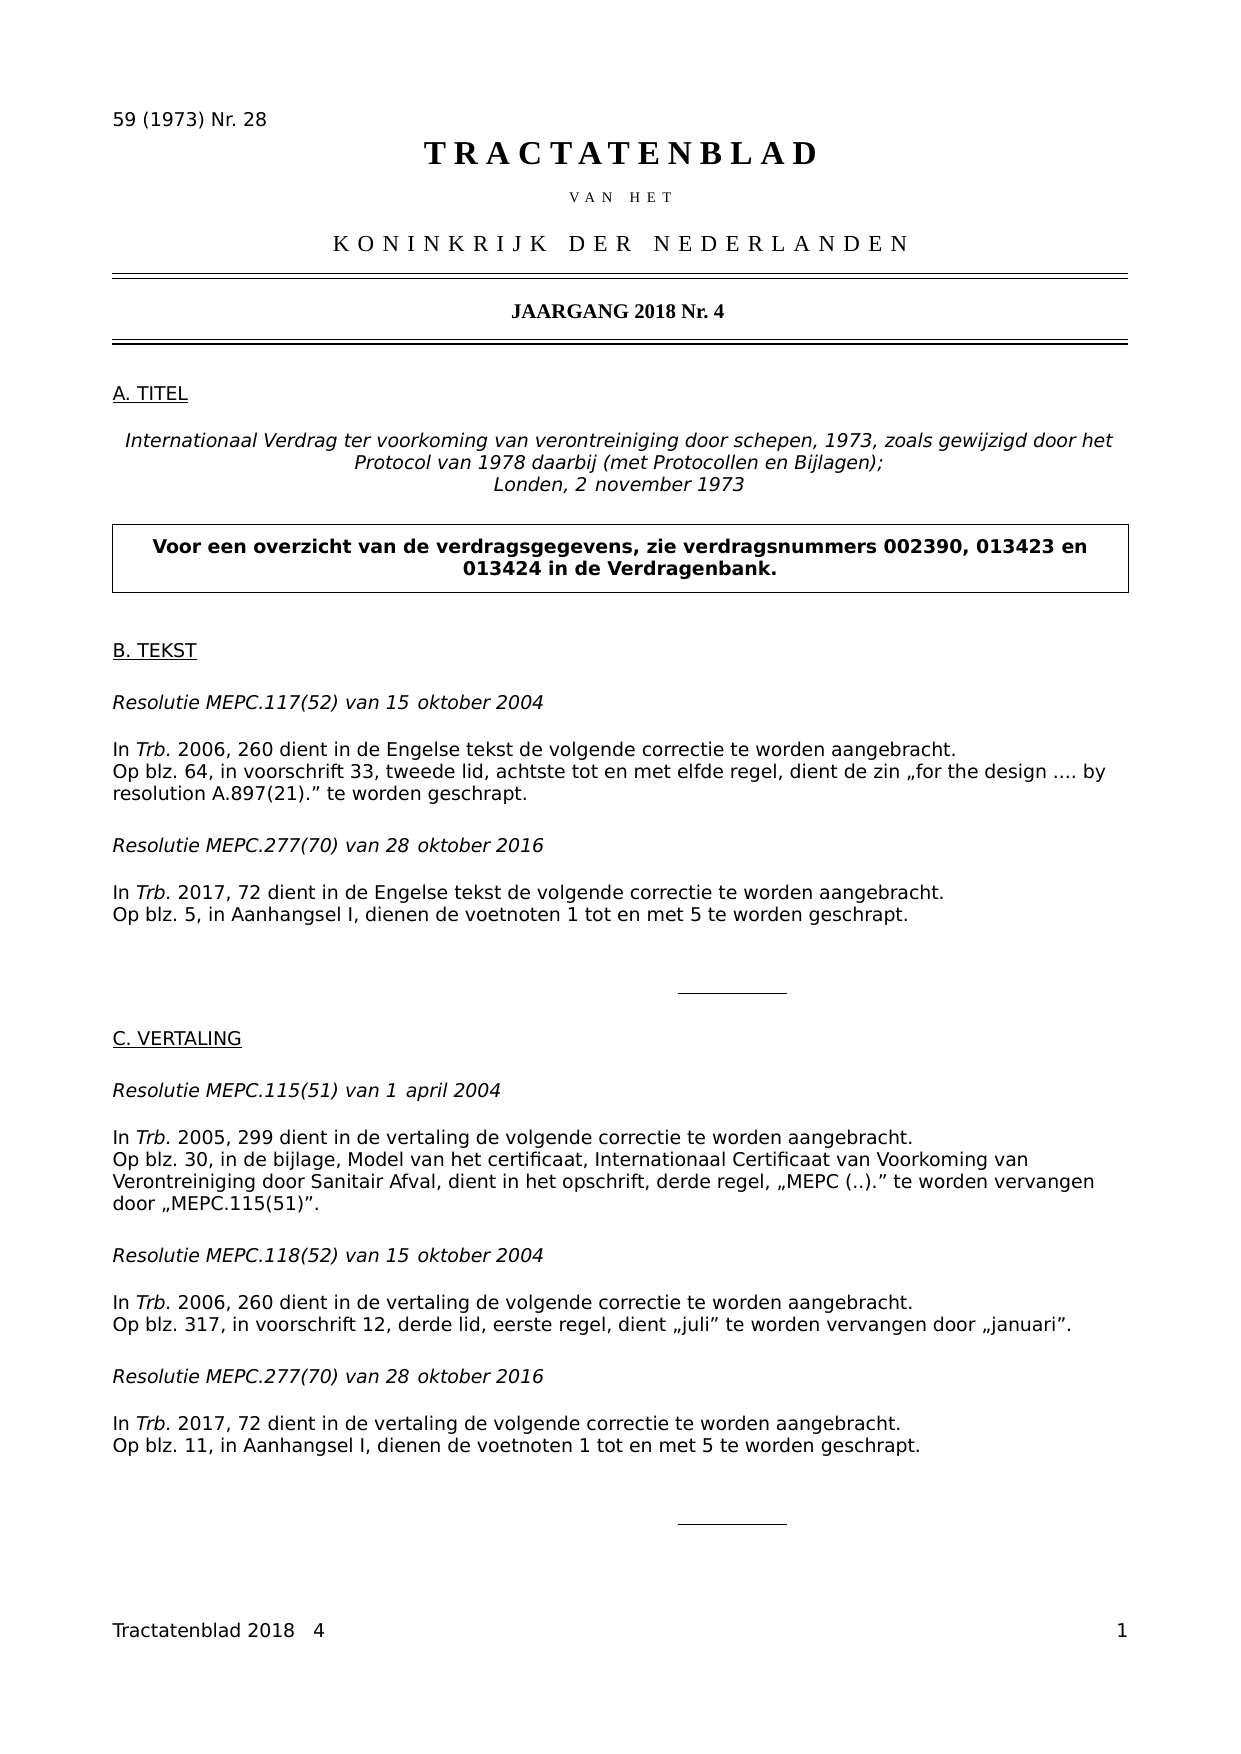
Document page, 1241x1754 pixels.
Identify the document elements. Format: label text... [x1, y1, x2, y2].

text Op blz. 5, in Aanhangsel I, dienen de voetnoten 1 tot en met 5 te worden geschrapt. [112, 904, 1128, 926]
subtitle Resolutie MEPC.277(70) van 28 oktober 2016 [112, 1366, 1128, 1388]
subtitle Resolutie MEPC.118(52) van 15 oktober 2004 [112, 1245, 1128, 1267]
text Op blz. 317, in voorschrift 12, derde lid, eerste regel, dient „juli” te worden vervangen door „januari”. [112, 1314, 1128, 1336]
subtitle A. TITEL [112, 383, 1128, 405]
text In Trb. 2006, 260 dient in de vertaling de volgende correctie te worden aangebracht. [112, 1292, 1128, 1314]
subtitle C. VERTALING [112, 1028, 1128, 1050]
subtitle Resolutie MEPC.115(51) van 1 april 2004 [112, 1080, 1128, 1102]
subtitle Resolutie MEPC.117(52) van 15 oktober 2004 [112, 692, 1128, 714]
text In Trb. 2005, 299 dient in de vertaling de volgende correctie te worden aangebracht. [112, 1127, 1128, 1149]
text 59 (1973) Nr. 28 [112, 109, 1128, 131]
text JAARGANG 2018 Nr. 4 [112, 299, 1128, 323]
text KONINKRIJK DER NEDERLANDEN [112, 229, 1128, 256]
text Internationaal Verdrag ter voorkoming van verontreiniging door schepen, 1973, zoals gewijzigd door het Protocol van 1978 daarbij (met Protocollen en Bijlagen); [112, 430, 1128, 474]
text In Trb. 2017, 72 dient in de Engelse tekst de volgende correctie te worden aangebracht. [112, 882, 1128, 904]
text TRACTATENBLAD [112, 133, 1128, 172]
text VAN HET [112, 189, 1128, 206]
text Op blz. 30, in de bijlage, Model van het certificaat, Internationaal Certificaat van Voorkoming van Verontreiniging door Sanitair Afval, dient in het opschrift, derde regel, „MEPC (..).” te worden vervangen door „MEPC.115(51)”. [112, 1149, 1128, 1215]
text Londen, 2 november 1973 [112, 474, 1128, 496]
text Op blz. 64, in voorschrift 33, tweede lid, achtste tot en met elfde regel, dient de zin „for the design .... by resolution A.897(21).” te worden geschrapt. [112, 761, 1128, 805]
text In Trb. 2017, 72 dient in de vertaling de volgende correctie te worden aangebracht. [112, 1413, 1128, 1435]
text In Trb. 2006, 260 dient in de Engelse tekst de volgende correctie te worden aangebracht. [112, 739, 1128, 761]
subtitle Resolutie MEPC.277(70) van 28 oktober 2016 [112, 835, 1128, 857]
subtitle B. TEKST [112, 640, 1128, 662]
text Op blz. 11, in Aanhangsel I, dienen de voetnoten 1 tot en met 5 te worden geschrapt. [112, 1435, 1128, 1457]
